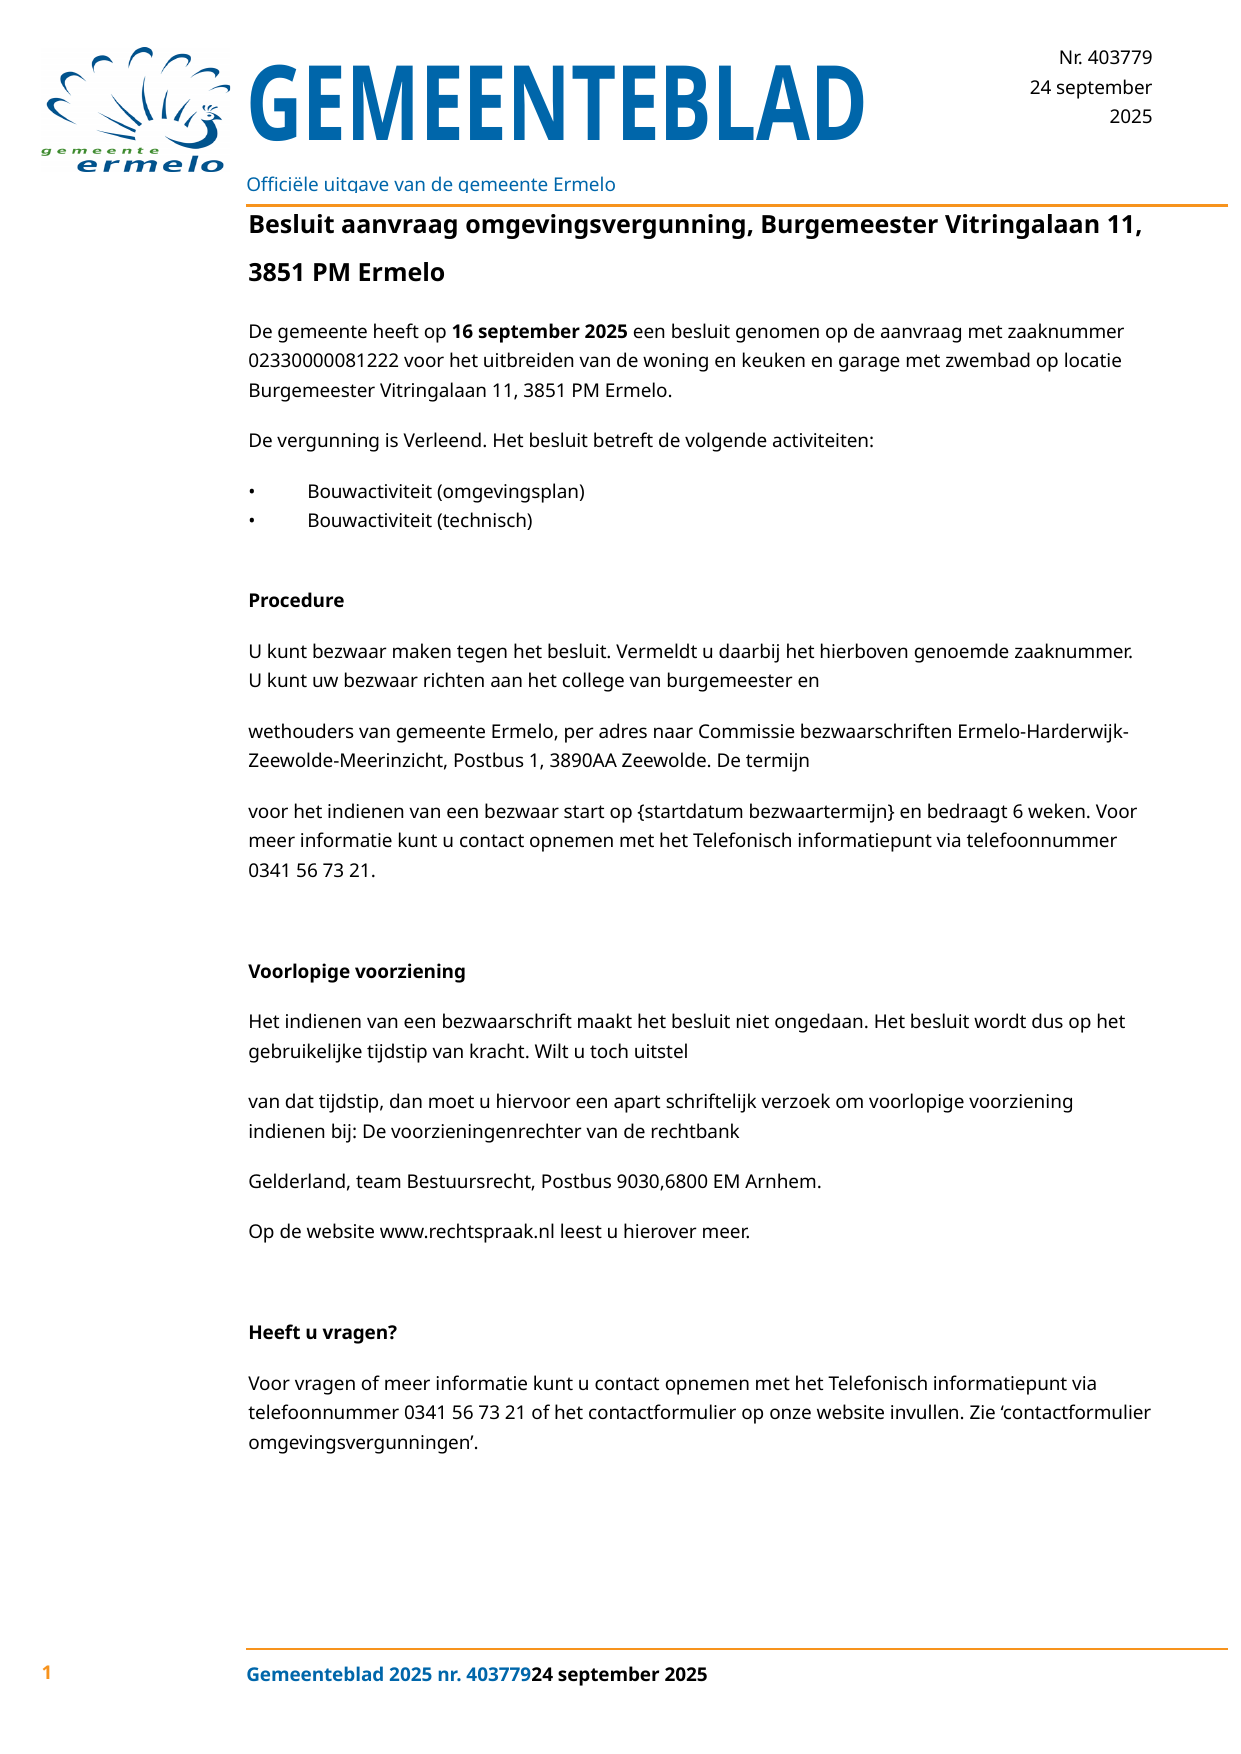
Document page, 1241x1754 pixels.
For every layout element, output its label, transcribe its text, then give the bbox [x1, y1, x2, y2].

list Bouwactiviteit (omgevingsplan) [248, 478, 1152, 504]
text Op de website www.rechtspraak.nl leest u hierover meer. [248, 1219, 1152, 1244]
text De vergunning is Verleend. Het besluit betreft de volgende activiteiten: [248, 427, 1152, 453]
text Gelderland, team Bestuursrecht, Postbus 9030,6800 EM Arnhem. [248, 1168, 1152, 1194]
text Heeft u vragen? [248, 1319, 1152, 1345]
list Bouwactiviteit (technisch) [248, 507, 1152, 533]
text Voorlopige voorziening [248, 958, 1152, 984]
text Het indienen van een bezwaarschrift maakt het besluit niet ongedaan. Het besluit wordt dus op het gebruikelijke tijdstip van kracht. Wilt u toch uitstel [248, 1008, 1152, 1064]
text Voor vragen of meer informatie kunt u contact opnemen met het Telefonisch informatiepunt via telefoonnummer 0341 56 73 21 of het contactformulier op onze website invullen. Zie ‘contactformulier omgevingsvergunningen’. [248, 1370, 1152, 1455]
text wethouders van gemeente Ermelo, per adres naar Commissie bezwaarschriften Ermelo-Harderwijk-Zeewolde-Meerinzicht, Postbus 1, 3890AA Zeewolde. De termijn [248, 718, 1152, 773]
text voor het indienen van een bezwaar start op {startdatum bezwaartermijn} en bedraagt 6 weken. Voor meer informatie kunt u contact opnemen met het Telefonisch informatiepunt via telefoonnummer 0341 56 73 21. [248, 798, 1152, 883]
text van dat tijdstip, dan moet u hiervoor een apart schriftelijk verzoek om voorlopige voorziening indienen bij: De voorzieningenrechter van de rechtbank [248, 1088, 1152, 1144]
text De gemeente heeft op 16 september 2025 een besluit genomen op de aanvraag met zaaknummer 02330000081222 voor het uitbreiden van de woning en keuken en garage met zwembad op locatie Burgemeester Vitringalaan 11, 3851 PM Ermelo. [248, 318, 1152, 403]
text Besluit aanvraag omgevingsvergunning, Burgemeester Vitringalaan 11, 3851 PM Ermelo [248, 207, 1152, 288]
text U kunt bezwaar maken tegen het besluit. Vermeldt u daarbij het hierboven genoemde zaaknummer. U kunt uw bezwaar richten aan het college van burgemeester en [248, 638, 1152, 693]
picture [41, 47, 231, 172]
text Procedure [248, 587, 1152, 613]
